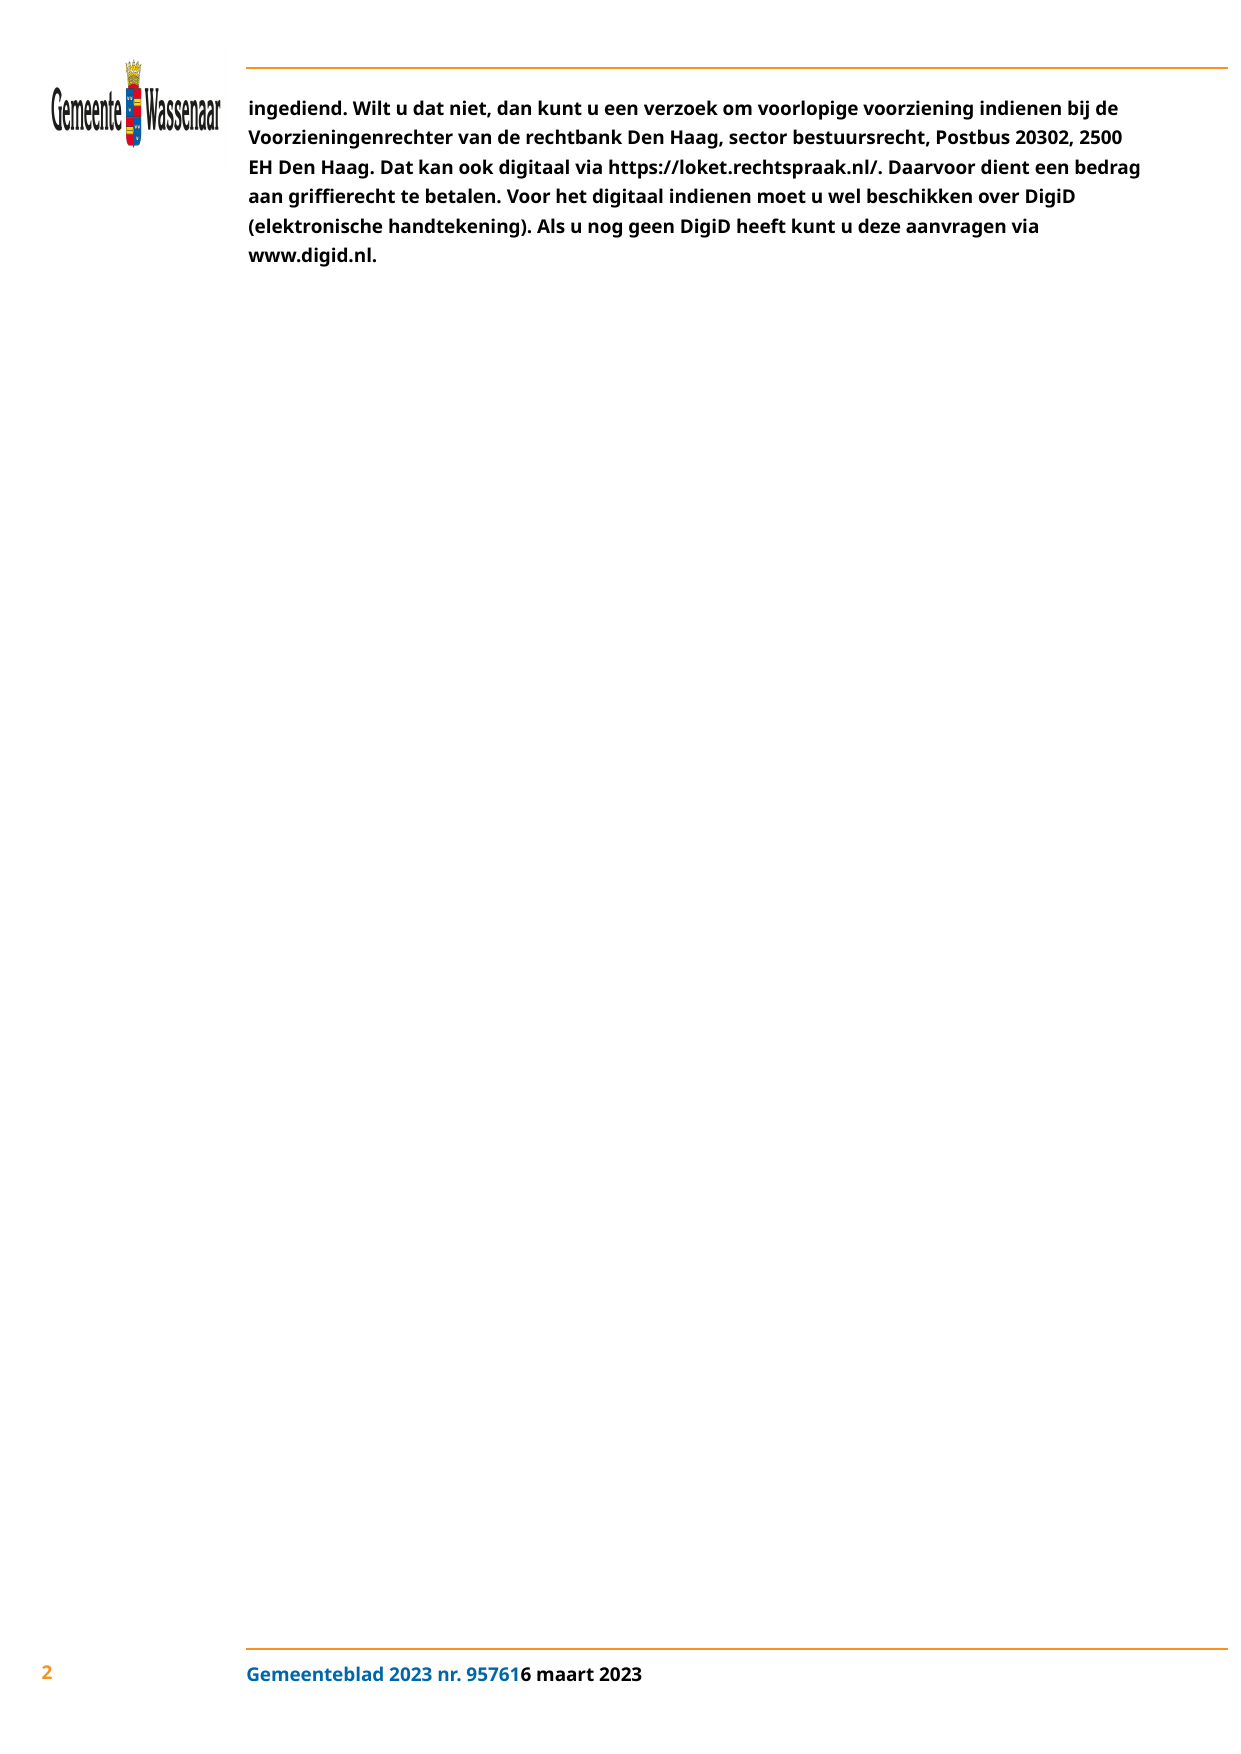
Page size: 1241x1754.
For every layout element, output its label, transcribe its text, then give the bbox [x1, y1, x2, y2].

text ingediend. Wilt u dat niet, dan kunt u een verzoek om voorlopige voorziening indienen bij de Voorzieningenrechter van de rechtbank Den Haag, sector bestuursrecht, Postbus 20302, 2500 EH Den Haag. Dat kan ook digitaal via https://loket.rechtspraak.nl/. Daarvoor dient een bedrag aan griffierecht te betalen. Voor het digitaal indienen moet u wel beschikken over DigiD (elektronische handtekening). Als u nog geen DigiD heeft kunt u deze aanvragen via www.digid.nl. [248, 95, 1152, 268]
picture [41, 47, 231, 172]
